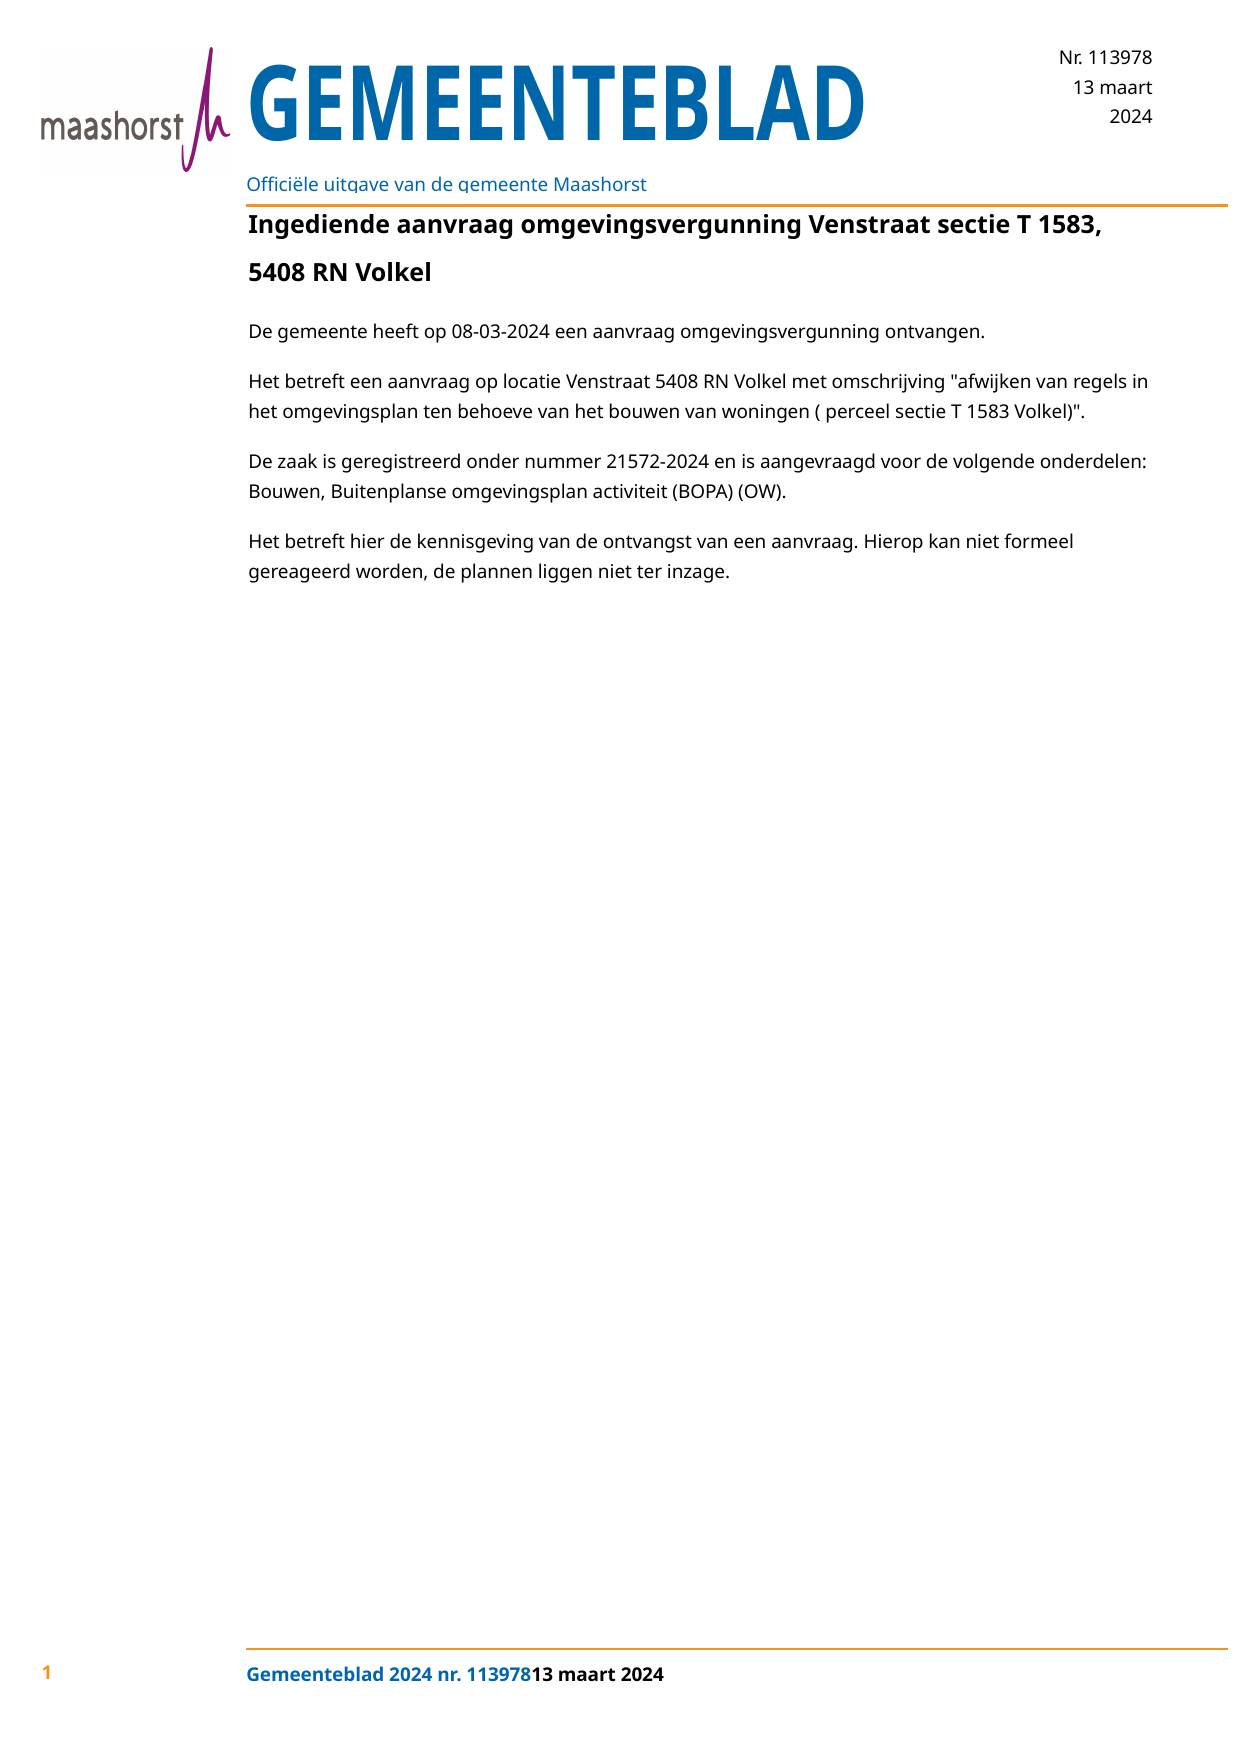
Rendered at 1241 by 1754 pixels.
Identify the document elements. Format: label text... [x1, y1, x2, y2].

text Ingediende aanvraag omgevingsvergunning Venstraat sectie T 1583, 5408 RN Volkel [248, 207, 1152, 288]
text Het betreft hier de kennisgeving van de ontvangst van een aanvraag. Hierop kan niet formeel gereageerd worden, de plannen liggen niet ter inzage. [248, 528, 1152, 584]
text De zaak is geregistreerd onder nummer 21572-2024 en is aangevraagd voor de volgende onderdelen: Bouwen, Buitenplanse omgevingsplan activiteit (BOPA) (OW). [248, 448, 1152, 504]
text De gemeente heeft op 08-03-2024 een aanvraag omgevingsvergunning ontvangen. [248, 318, 1152, 344]
text Het betreft een aanvraag op locatie Venstraat 5408 RN Volkel met omschrijving "afwijken van regels in het omgevingsplan ten behoeve van het bouwen van woningen ( perceel sectie T 1583 Volkel)". [248, 368, 1152, 424]
picture [41, 47, 231, 172]
